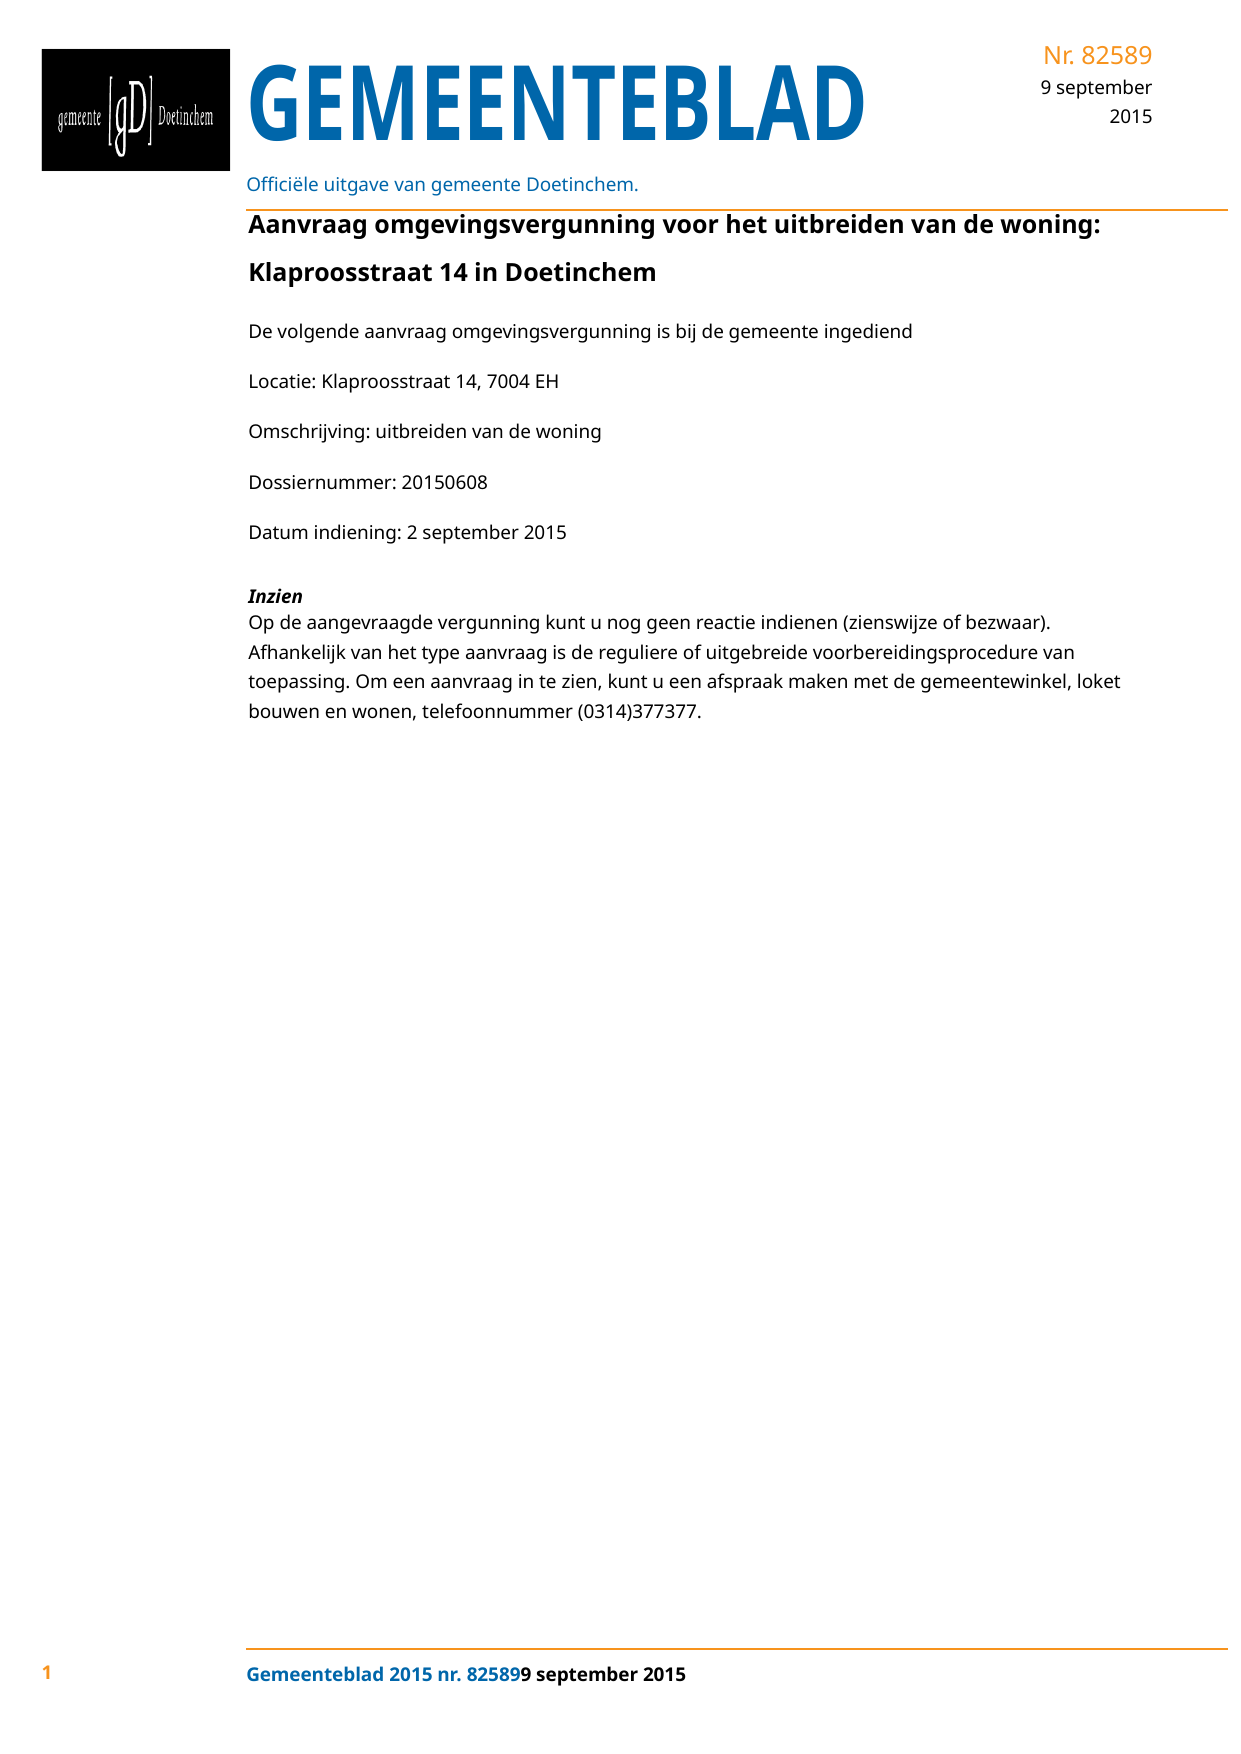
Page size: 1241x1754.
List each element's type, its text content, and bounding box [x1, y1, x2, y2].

text De volgende aanvraag omgevingsvergunning is bij de gemeente ingediend [248, 318, 1152, 344]
text Inzien [248, 583, 1152, 609]
text Datum indiening: 2 september 2015 [248, 519, 1152, 545]
picture [41, 47, 231, 172]
text Op de aangevraagde vergunning kunt u nog geen reactie indienen (zienswijze of bezwaar). Afhankelijk van het type aanvraag is de reguliere of uitgebreide voorbereidingsprocedure van toepassing. Om een aanvraag in te zien, kunt u een afspraak maken met de gemeentewinkel, loket bouwen en wonen, telefoonnummer (0314)377377. [248, 609, 1152, 724]
text Dossiernummer: 20150608 [248, 469, 1152, 495]
text Locatie: Klaproosstraat 14, 7004 EH [248, 368, 1152, 394]
text Omschrijving: uitbreiden van de woning [248, 419, 1152, 444]
text Aanvraag omgevingsvergunning voor het uitbreiden van de woning: Klaproosstraat 14 in Doetinchem [248, 211, 1152, 288]
